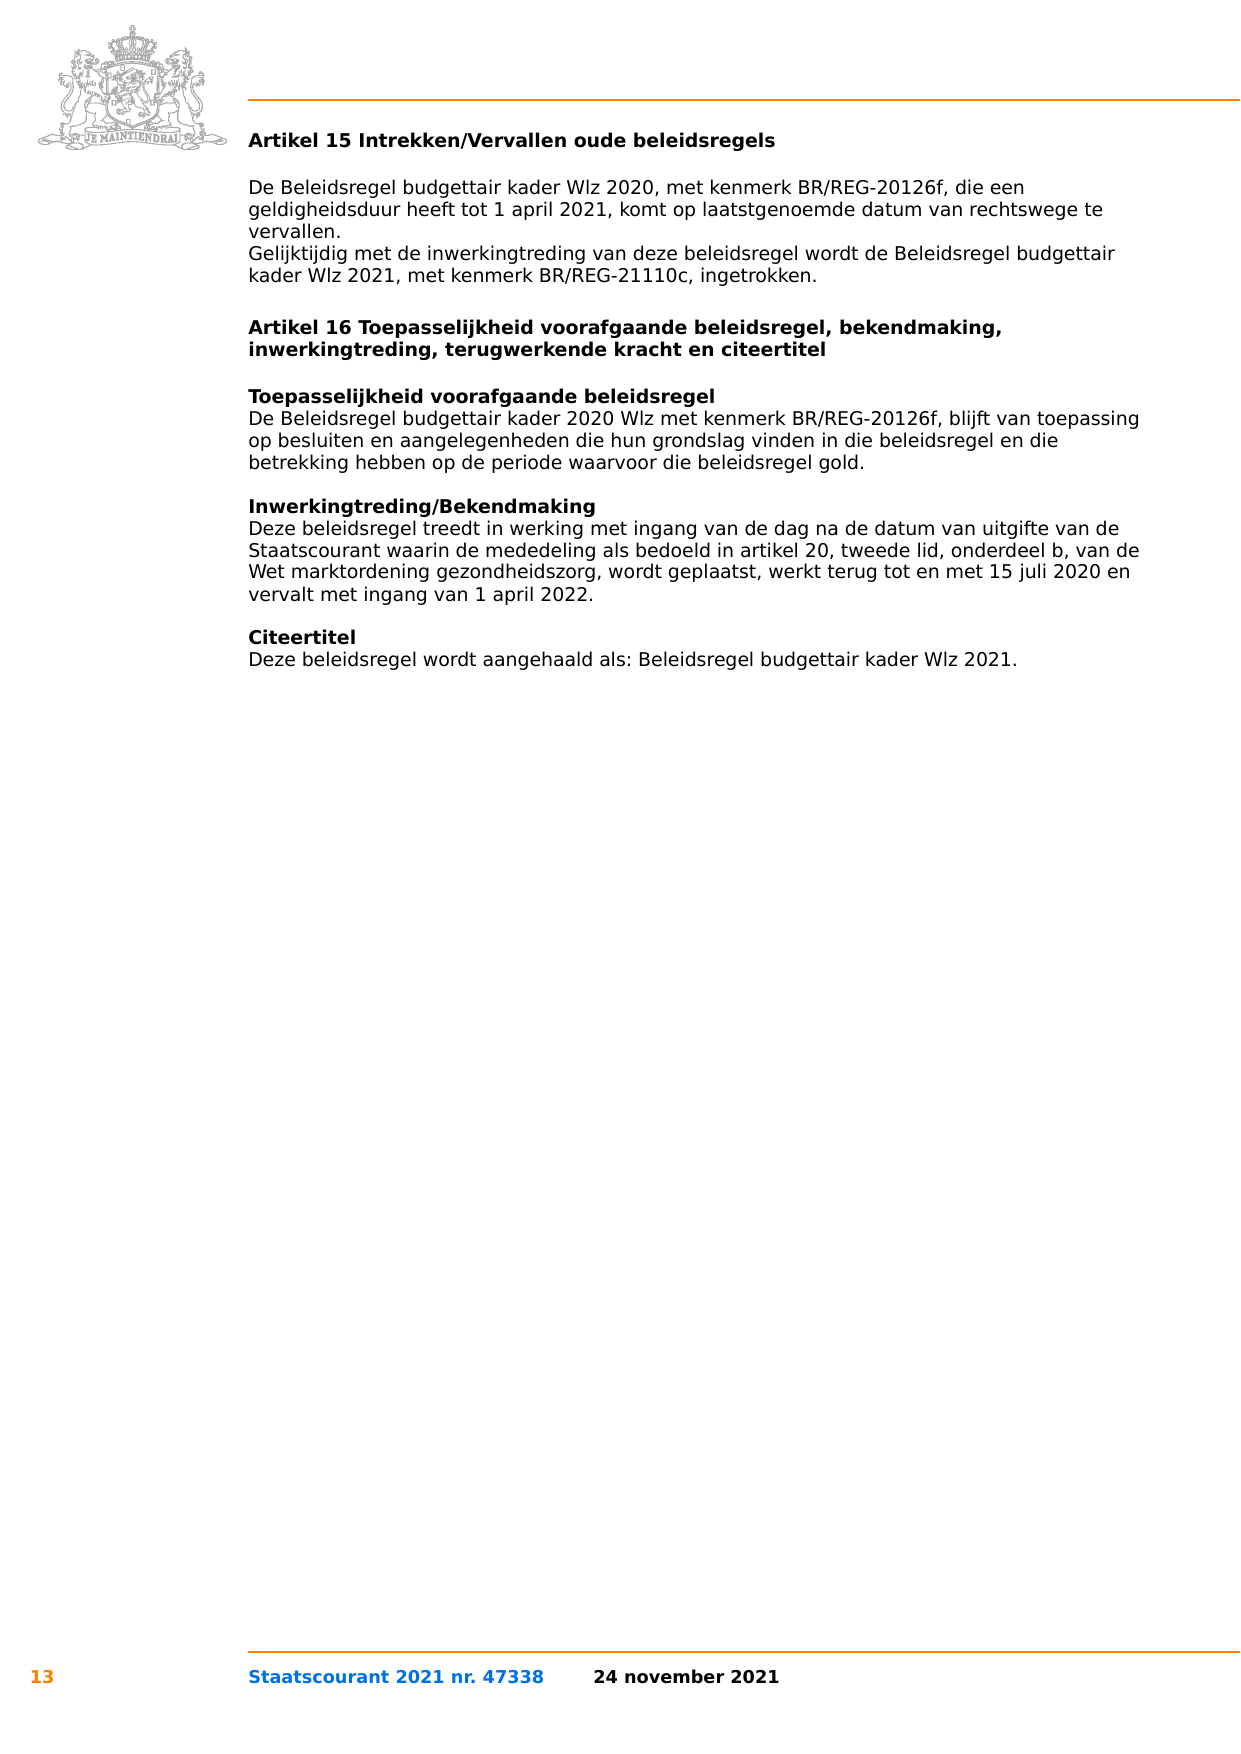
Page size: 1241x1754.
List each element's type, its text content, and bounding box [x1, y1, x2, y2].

text Deze beleidsregel wordt aangehaald als: Beleidsregel budgettair kader Wlz 2021. [248, 649, 1163, 671]
subtitle Inwerkingtreding/Bekendmaking [248, 496, 1163, 517]
text Deze beleidsregel treedt in werking met ingang van de dag na de datum van uitgifte van de Staatscourant waarin de mededeling als bedoeld in artikel 20, tweede lid, onderdeel b, van de Wet marktordening gezondheidszorg, wordt geplaatst, werkt terug tot en met 15 juli 2020 en vervalt met ingang van 1 april 2022. [248, 517, 1163, 605]
subtitle Toepasselijkheid voorafgaande beleidsregel [248, 386, 1163, 408]
text Gelijktijdig met de inwerkingtreding van deze beleidsregel wordt de Beleidsregel budgettair kader Wlz 2021, met kenmerk BR/REG-21110c, ingetrokken. [248, 243, 1163, 287]
subtitle Artikel 16 Toepasselijkheid voorafgaande beleidsregel, bekendmaking, inwerkingtreding, terugwerkende kracht en citeertitel [248, 317, 1163, 361]
subtitle Artikel 15 Intrekken/Vervallen oude beleidsregels [248, 130, 1163, 152]
subtitle Citeertitel [248, 627, 1163, 649]
picture [38, 25, 227, 150]
text De Beleidsregel budgettair kader 2020 Wlz met kenmerk BR/REG-20126f, blijft van toepassing op besluiten en aangelegenheden die hun grondslag vinden in die beleidsregel en die betrekking hebben op de periode waarvoor die beleidsregel gold. [248, 408, 1163, 474]
text De Beleidsregel budgettair kader Wlz 2020, met kenmerk BR/REG-20126f, die een geldigheidsduur heeft tot 1 april 2021, komt op laatstgenoemde datum van rechtswege te vervallen. [248, 177, 1163, 243]
